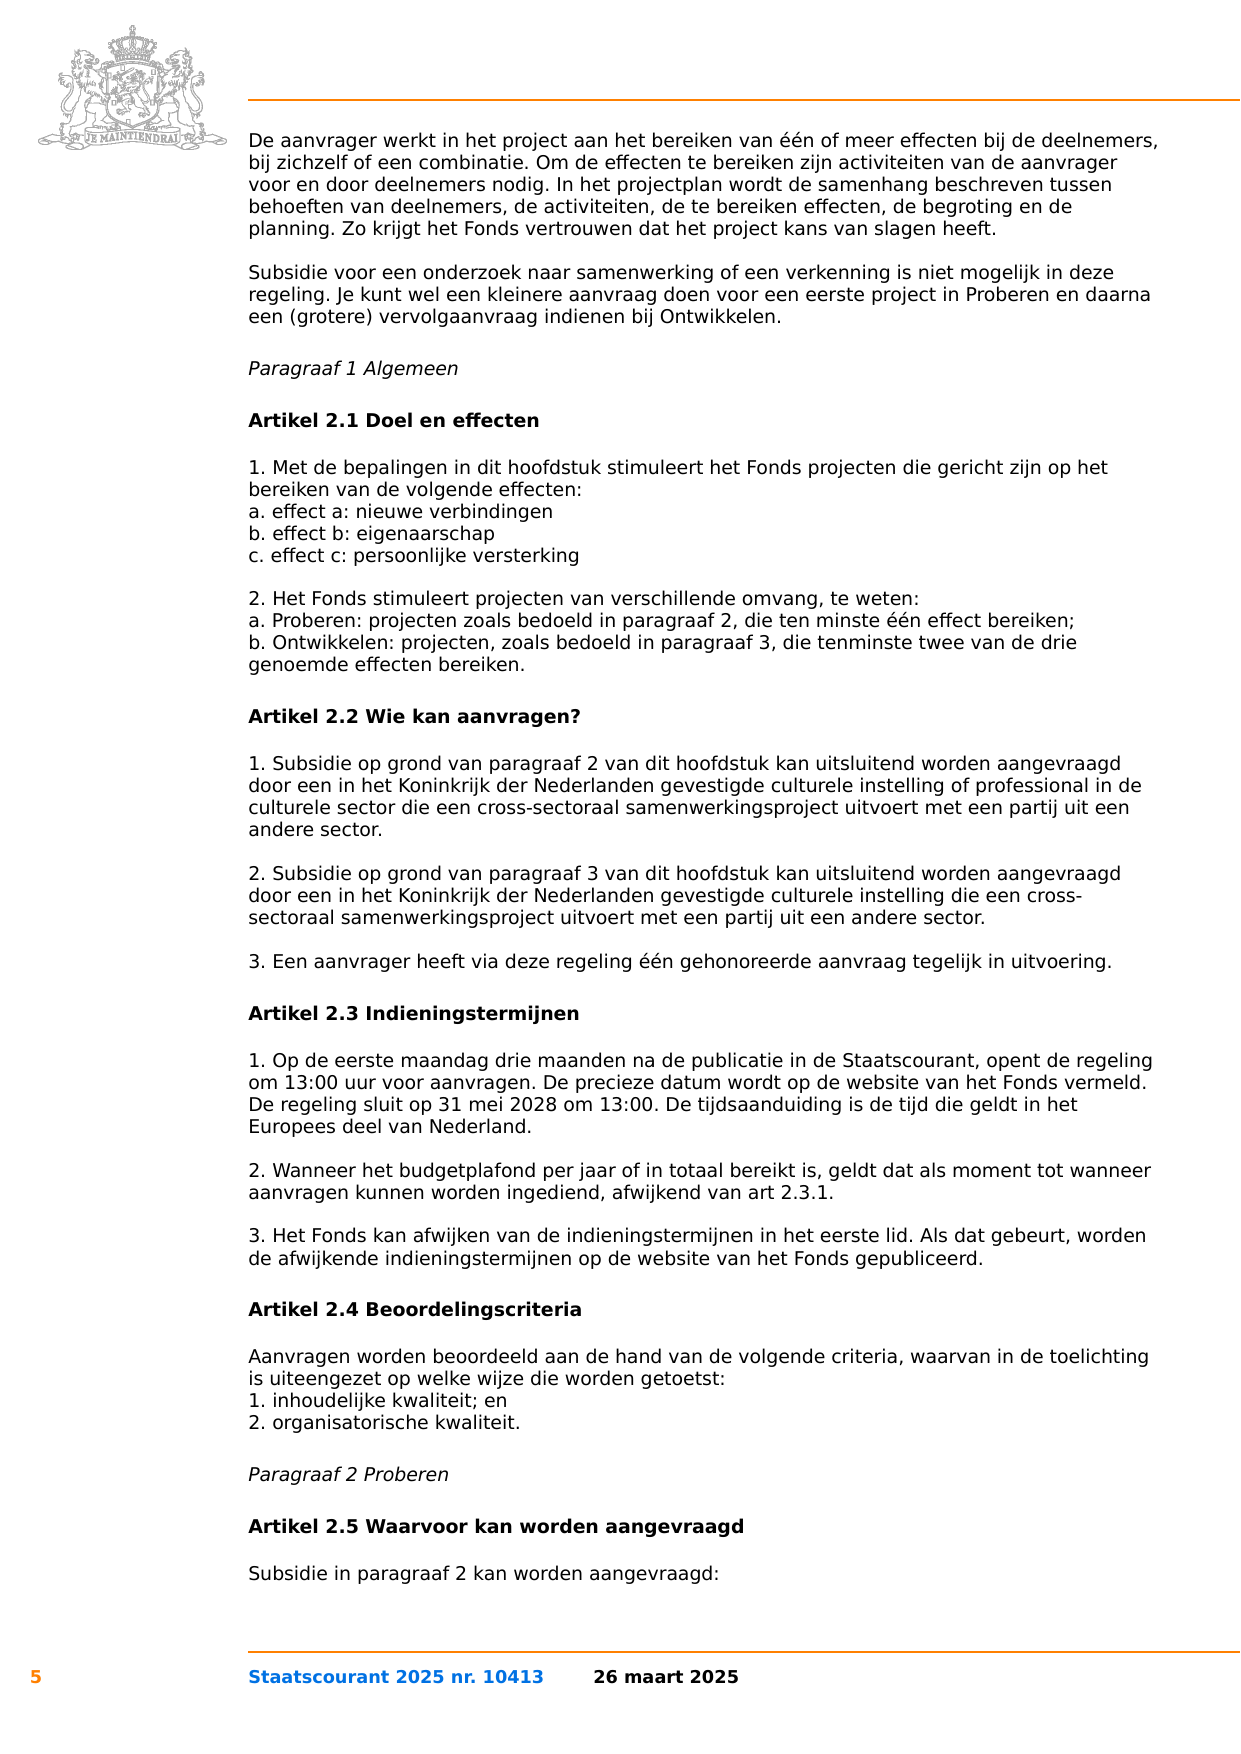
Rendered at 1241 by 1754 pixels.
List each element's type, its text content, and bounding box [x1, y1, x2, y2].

text 2. Wanneer het budgetplafond per jaar of in totaal bereikt is, geldt dat als moment tot wanneer aanvragen kunnen worden ingediend, afwijkend van art 2.3.1. [248, 1159, 1163, 1203]
subtitle Paragraaf 1 Algemeen [248, 358, 1163, 379]
text a. effect a: nieuwe verbindingen [248, 501, 1163, 522]
text Aanvragen worden beoordeeld aan de hand van de volgende criteria, waarvan in de toelichting is uiteengezet op welke wijze die worden getoetst: [248, 1346, 1163, 1390]
text 2. Subsidie op grond van paragraaf 3 van dit hoofdstuk kan uitsluitend worden aangevraagd door een in het Koninkrijk der Nederlanden gevestigde culturele instelling die een cross-sectoraal samenwerkingsproject uitvoert met een partij uit een andere sector. [248, 863, 1163, 929]
text 1. Op de eerste maandag drie maanden na de publicatie in de Staatscourant, opent de regeling om 13:00 uur voor aanvragen. De precieze datum wordt op de website van het Fonds vermeld. De regeling sluit op 31 mei 2028 om 13:00. De tijdsaanduiding is de tijd die geldt in het Europees deel van Nederland. [248, 1050, 1163, 1138]
text De aanvrager werkt in het project aan het bereiken van één of meer effecten bij de deelnemers, bij zichzelf of een combinatie. Om de effecten te bereiken zijn activiteiten van de aanvrager voor en door deelnemers nodig. In het projectplan wordt de samenhang beschreven tussen behoeften van deelnemers, de activiteiten, de te bereiken effecten, de begroting en de planning. Zo krijgt het Fonds vertrouwen dat het project kans van slagen heeft. [248, 130, 1163, 240]
text 3. Het Fonds kan afwijken van de indieningstermijnen in het eerste lid. Als dat gebeurt, worden de afwijkende indieningstermijnen op de website van het Fonds gepubliceerd. [248, 1225, 1163, 1269]
subtitle Artikel 2.4 Beoordelingscriteria [248, 1299, 1163, 1321]
subtitle Artikel 2.1 Doel en effecten [248, 409, 1163, 432]
text 1. Subsidie op grond van paragraaf 2 van dit hoofdstuk kan uitsluitend worden aangevraagd door een in het Koninkrijk der Nederlanden gevestigde culturele instelling of professional in de culturele sector die een cross-sectoraal samenwerkingsproject uitvoert met een partij uit een andere sector. [248, 753, 1163, 841]
picture [38, 25, 227, 150]
text 2. organisatorische kwaliteit. [248, 1412, 1163, 1434]
text 1. inhoudelijke kwaliteit; en [248, 1390, 1163, 1412]
text Subsidie in paragraaf 2 kan worden aangevraagd: [248, 1563, 1163, 1585]
subtitle Artikel 2.2 Wie kan aanvragen? [248, 706, 1163, 728]
text c. effect c: persoonlijke versterking [248, 544, 1163, 566]
text Subsidie voor een onderzoek naar samenwerking of een verkenning is niet mogelijk in deze regeling. Je kunt wel een kleinere aanvraag doen voor een eerste project in Proberen en daarna een (grotere) vervolgaanvraag indienen bij Ontwikkelen. [248, 262, 1163, 328]
subtitle Paragraaf 2 Proberen [248, 1464, 1163, 1486]
subtitle Artikel 2.5 Waarvoor kan worden aangevraagd [248, 1516, 1163, 1538]
subtitle Artikel 2.3 Indieningstermijnen [248, 1003, 1163, 1025]
text 2. Het Fonds stimuleert projecten van verschillende omvang, te weten: [248, 588, 1163, 610]
text 3. Een aanvrager heeft via deze regeling één gehonoreerde aanvraag tegelijk in uitvoering. [248, 951, 1163, 973]
text b. effect b: eigenaarschap [248, 522, 1163, 544]
text a. Proberen: projecten zoals bedoeld in paragraaf 2, die ten minste één effect bereiken; [248, 610, 1163, 632]
text b. Ontwikkelen: projecten, zoals bedoeld in paragraaf 3, die tenminste twee van de drie genoemde effecten bereiken. [248, 632, 1163, 676]
text 1. Met de bepalingen in dit hoofdstuk stimuleert het Fonds projecten die gericht zijn op het bereiken van de volgende effecten: [248, 457, 1163, 501]
